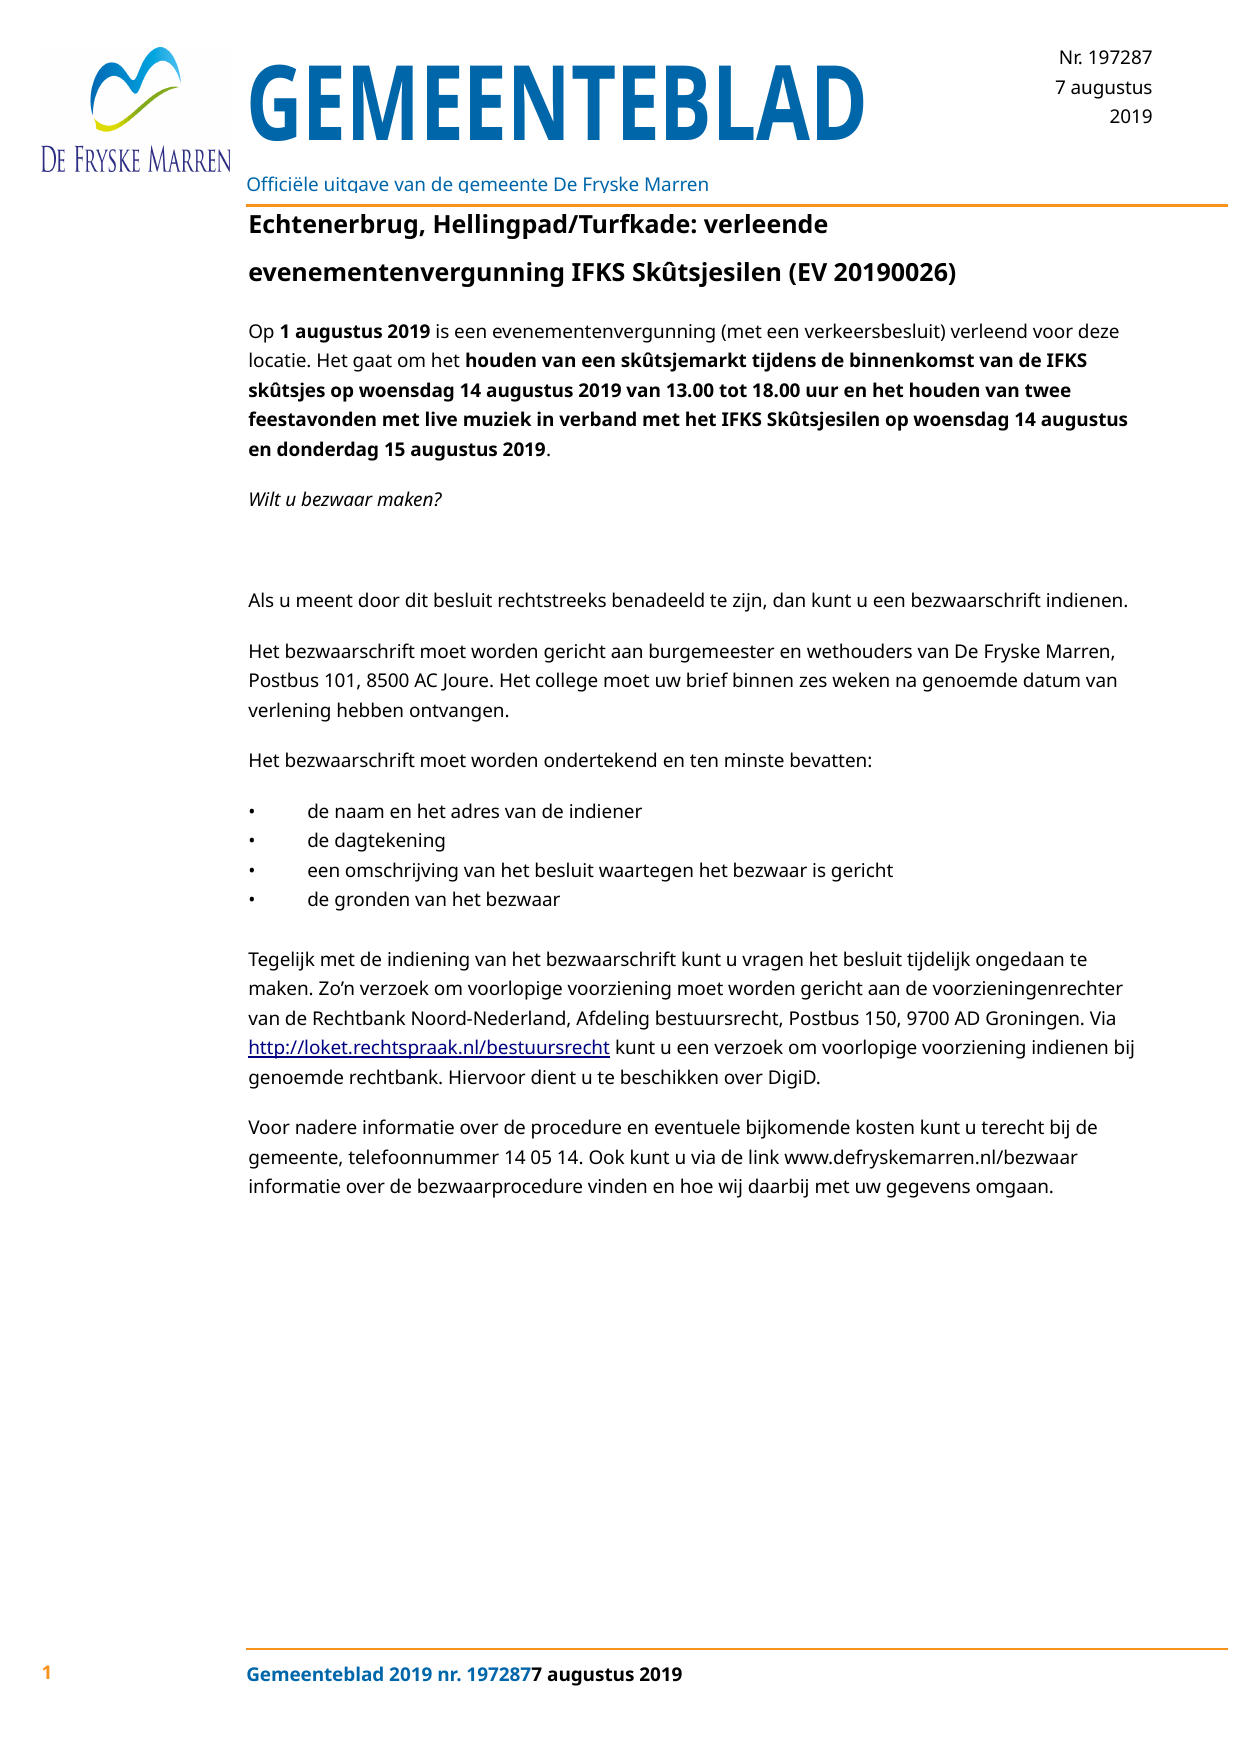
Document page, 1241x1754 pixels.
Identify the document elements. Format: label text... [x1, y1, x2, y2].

list de gronden van het bezwaar [248, 887, 1152, 912]
text Het bezwaarschrift moet worden gericht aan burgemeester en wethouders van De Fryske Marren, Postbus 101, 8500 AC Joure. Het college moet uw brief binnen zes weken na genoemde datum van verlening hebben ontvangen. [248, 638, 1152, 723]
text Als u meent door dit besluit rechtstreeks benadeeld te zijn, dan kunt u een bezwaarschrift indienen. [248, 587, 1152, 613]
picture [41, 47, 231, 172]
text Tegelijk met de indiening van het bezwaarschrift kunt u vragen het besluit tijdelijk ongedaan te maken. Zo’n verzoek om voorlopige voorziening moet worden gericht aan de voorzieningenrechter van de Rechtbank Noord-Nederland, Afdeling bestuursrecht, Postbus 150, 9700 AD Groningen. Via http://loket.rechtspraak.nl/bestuursrecht kunt u een verzoek om voorlopige voorziening indienen bij genoemde rechtbank. Hiervoor dient u te beschikken over DigiD. [248, 946, 1152, 1090]
text Echtenerbrug, Hellingpad/Turfkade: verleende evenementenvergunning IFKS Skûtsjesilen (EV 20190026) [248, 207, 1152, 288]
list de dagtekening [248, 827, 1152, 853]
text Het bezwaarschrift moet worden ondertekend en ten minste bevatten: [248, 747, 1152, 773]
text Op 1 augustus 2019 is een evenementenvergunning (met een verkeersbesluit) verleend voor deze locatie. Het gaat om het houden van een skûtsjemarkt tijdens de binnenkomst van de IFKS skûtsjes op woensdag 14 augustus 2019 van 13.00 tot 18.00 uur en het houden van twee feestavonden met live muziek in verband met het IFKS Skûtsjesilen op woensdag 14 augustus en donderdag 15 augustus 2019. [248, 318, 1152, 462]
text Wilt u bezwaar maken? [248, 487, 1152, 512]
text Voor nadere informatie over de procedure en eventuele bijkomende kosten kunt u terecht bij de gemeente, telefoonnummer 14 05 14. Ook kunt u via de link www.defryskemarren.nl/bezwaar informatie over de bezwaarprocedure vinden en hoe wij daarbij met uw gegevens omgaan. [248, 1114, 1152, 1199]
list een omschrijving van het besluit waartegen het bezwaar is gericht [248, 857, 1152, 883]
list de naam en het adres van de indiener [248, 798, 1152, 824]
